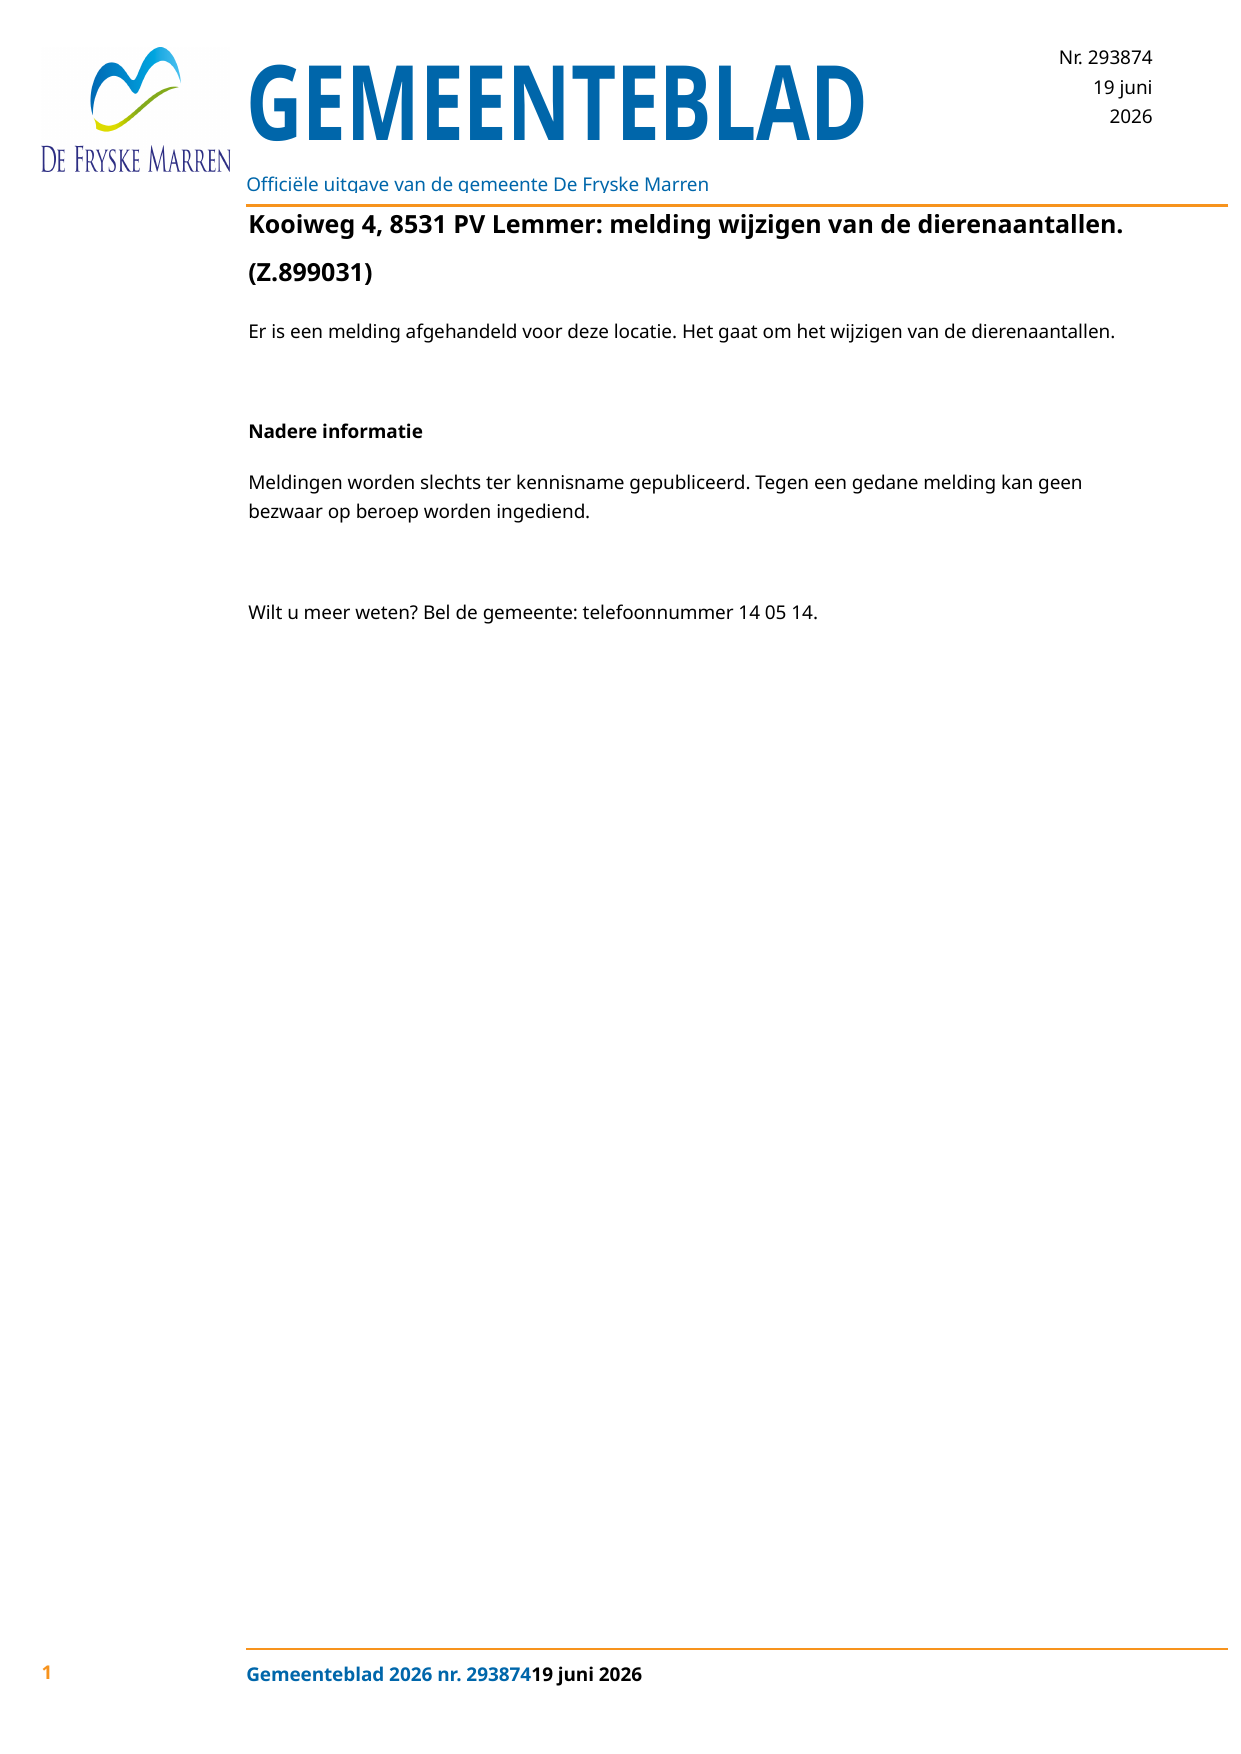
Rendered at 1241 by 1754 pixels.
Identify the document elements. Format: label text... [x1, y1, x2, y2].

text Wilt u meer weten? Bel de gemeente: telefoonnummer 14 05 14. [248, 599, 1152, 625]
text Nadere informatie [248, 419, 1152, 444]
picture [41, 47, 231, 172]
text Kooiweg 4, 8531 PV Lemmer: melding wijzigen van de dierenaantallen. (Z.899031) [248, 207, 1152, 288]
text Er is een melding afgehandeld voor deze locatie. Het gaat om het wijzigen van de dierenaantallen. [248, 318, 1152, 344]
text Meldingen worden slechts ter kennisname gepubliceerd. Tegen een gedane melding kan geen bezwaar op beroep worden ingediend. [248, 469, 1152, 524]
